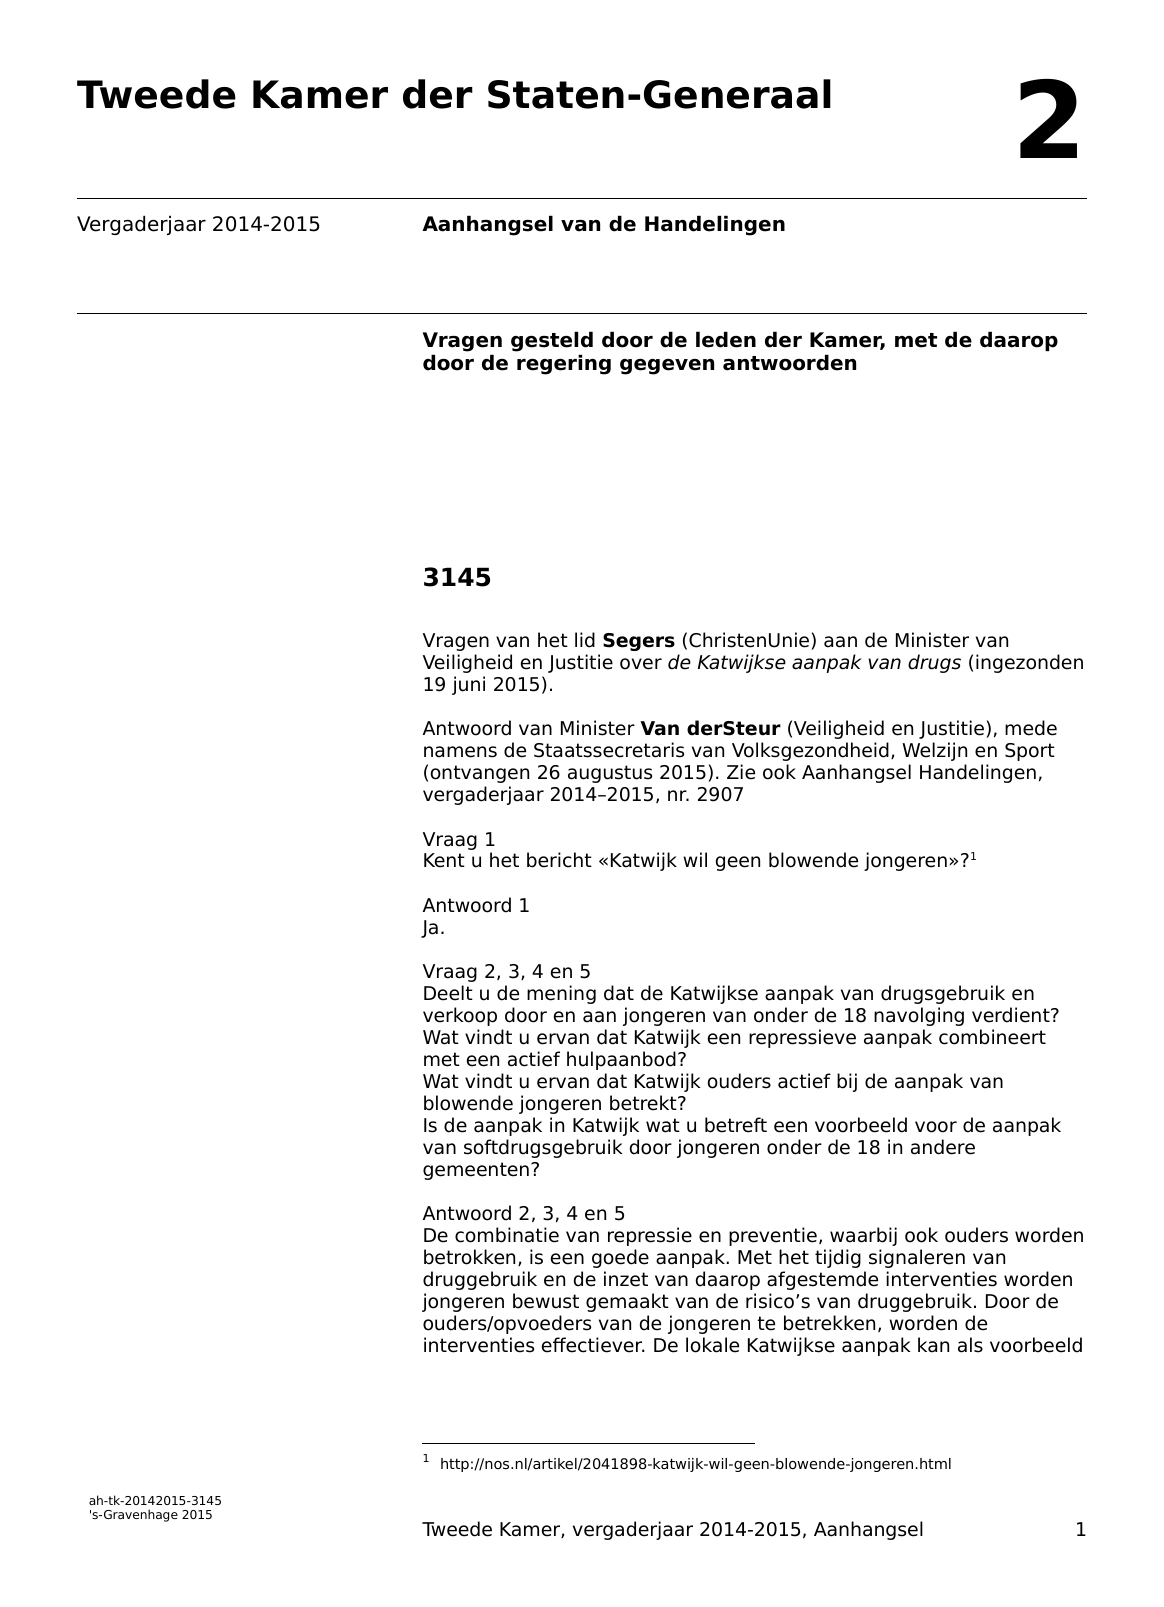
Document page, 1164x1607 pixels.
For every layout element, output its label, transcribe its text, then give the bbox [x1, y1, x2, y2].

text Wat vindt u ervan dat Katwijk ouders actief bij de aanpak van blowende jongeren betrekt? [422, 1071, 1087, 1114]
text De combinatie van repressie en preventie, waarbij ook ouders worden betrokken, is een goede aanpak. Met het tijdig signaleren van druggebruik en de inzet van daarop afgestemde interventies worden jongeren bewust gemaakt van de risico’s van druggebruik. Door de ouders/opvoeders van de jongeren te betrekken, worden de interventies effectiever. De lokale Katwijkse aanpak kan als voorbeeld [422, 1225, 1087, 1357]
text Vraag 2, 3, 4 en 5 [422, 961, 1087, 983]
text Antwoord 2, 3, 4 en 5 [422, 1203, 1087, 1225]
text Wat vindt u ervan dat Katwijk een repressieve aanpak combineert met een actief hulpaanbod? [422, 1027, 1087, 1071]
text Deelt u de mening dat de Katwijkse aanpak van drugsgebruik en verkoop door en aan jongeren van onder de 18 navolging verdient? [422, 983, 1087, 1027]
text Antwoord 1 [422, 894, 1087, 917]
text Vraag 1 [422, 828, 1087, 850]
text Vragen van het lid Segers (ChristenUnie) aan de Minister van Veiligheid en Justitie over de Katwijkse aanpak van drugs (ingezonden 19 juni 2015). [422, 630, 1087, 696]
table_header 2 [886, 59, 1087, 198]
table_cell Vragen gesteld door de leden der Kamer, met de daarop door de regering gegeven antwoorden [422, 314, 1087, 375]
table_cell Vergaderjaar 2014-2015 [77, 199, 422, 313]
table_cell [77, 314, 422, 375]
text ah-tk-20142015-3145 [88, 1494, 323, 1508]
text 's-Gravenhage 2015 [88, 1508, 323, 1522]
table_cell Aanhangsel van de Handelingen [422, 199, 1087, 313]
text http://nos.nl/artikel/2041898-katwijk-wil-geen-blowende-jongeren.html [422, 1452, 1087, 1474]
table_header Tweede Kamer der Staten-Generaal [77, 59, 886, 198]
text Antwoord van Minister Van derSteur (Veiligheid en Justitie), mede namens de Staatssecretaris van Volksgezondheid, Welzijn en Sport (ontvangen 26 augustus 2015). Zie ook Aanhangsel Handelingen, vergaderjaar 2014–2015, nr. 2907 [422, 718, 1087, 806]
text Kent u het bericht «Katwijk wil geen blowende jongeren»? [422, 850, 1087, 872]
text Is de aanpak in Katwijk wat u betreft een voorbeeld voor de aanpak van softdrugsgebruik door jongeren onder de 18 in andere gemeenten? [422, 1114, 1087, 1181]
text 3145 [422, 563, 1087, 592]
text Ja. [422, 917, 1087, 938]
